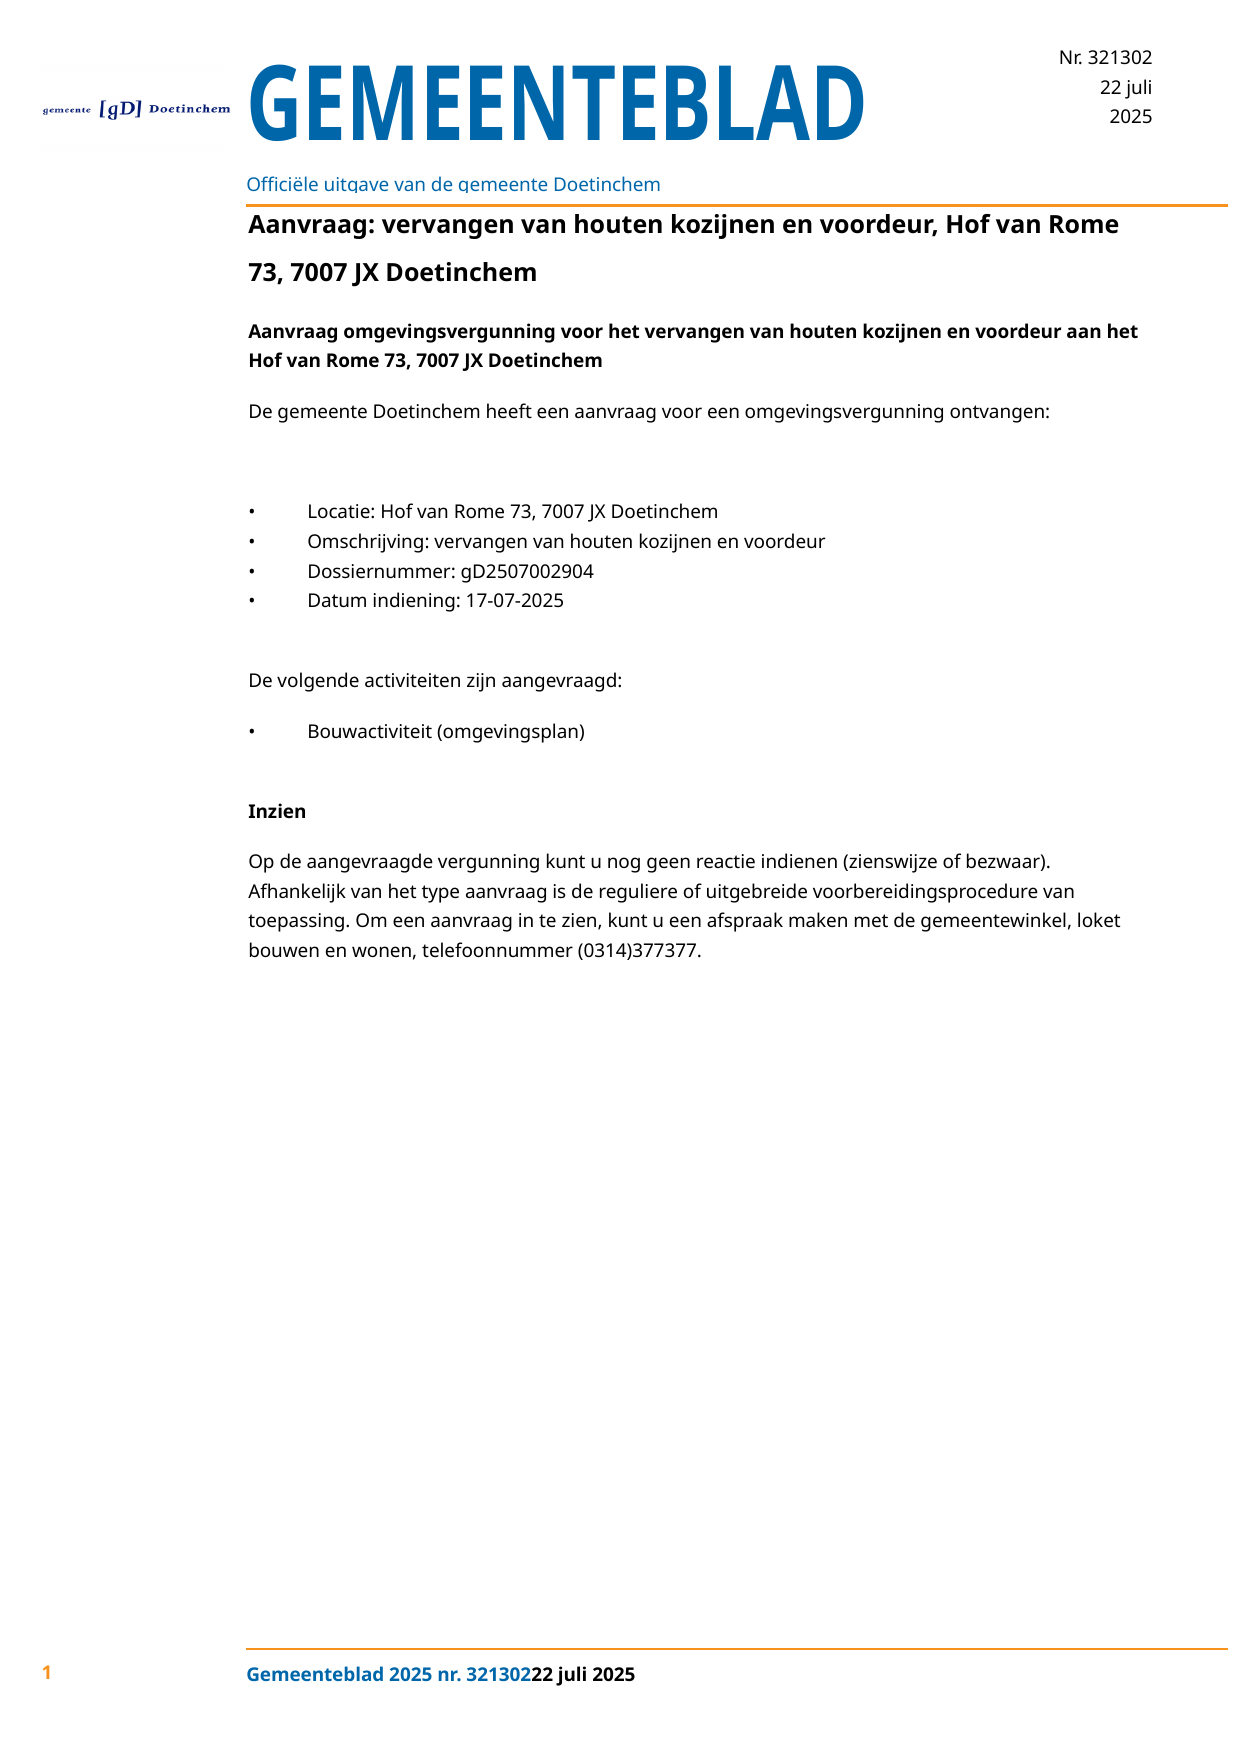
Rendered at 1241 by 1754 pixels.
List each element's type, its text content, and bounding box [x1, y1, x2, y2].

list Locatie: Hof van Rome 73, 7007 JX Doetinchem [248, 499, 1152, 524]
text Op de aangevraagde vergunning kunt u nog geen reactie indienen (zienswijze of bezwaar). Afhankelijk van het type aanvraag is de reguliere of uitgebreide voorbereidingsprocedure van toepassing. Om een aanvraag in te zien, kunt u een afspraak maken met de gemeentewinkel, loket bouwen en wonen, telefoonnummer (0314)377377. [248, 848, 1152, 963]
list Bouwactiviteit (omgevingsplan) [248, 718, 1152, 744]
text De gemeente Doetinchem heeft een aanvraag voor een omgevingsvergunning ontvangen: [248, 398, 1152, 424]
list Dossiernummer: gD2507002904 [248, 558, 1152, 584]
picture [41, 47, 231, 172]
list Omschrijving: vervangen van houten kozijnen en voordeur [248, 528, 1152, 554]
list Datum indiening: 17-07-2025 [248, 587, 1152, 613]
text Aanvraag: vervangen van houten kozijnen en voordeur, Hof van Rome 73, 7007 JX Doetinchem [248, 207, 1152, 288]
text Aanvraag omgevingsvergunning voor het vervangen van houten kozijnen en voordeur aan het Hof van Rome 73, 7007 JX Doetinchem [248, 318, 1152, 373]
text De volgende activiteiten zijn aangevraagd: [248, 667, 1152, 693]
text Inzien [248, 798, 1152, 824]
